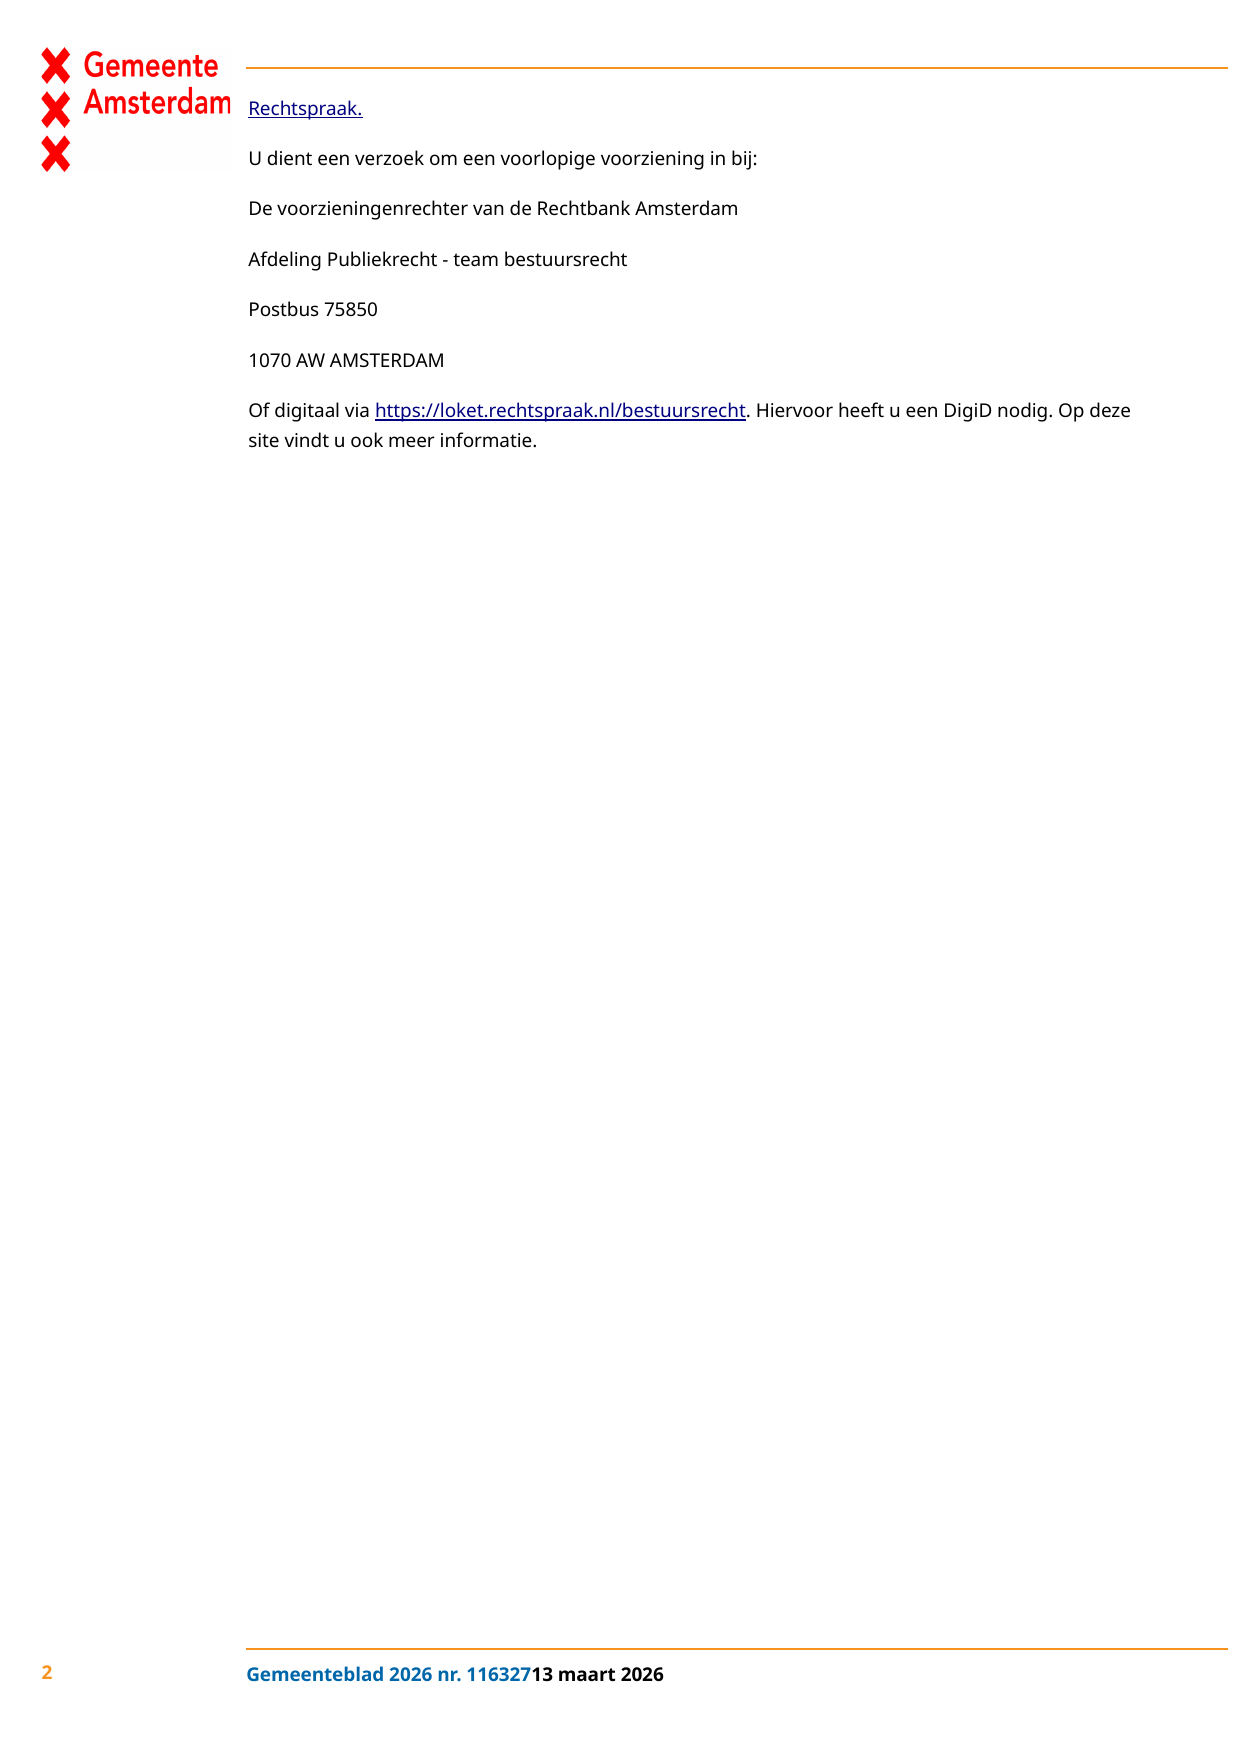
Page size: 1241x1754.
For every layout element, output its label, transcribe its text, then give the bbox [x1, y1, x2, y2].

text 1070 AW AMSTERDAM [248, 347, 1152, 373]
picture [41, 47, 231, 172]
text Postbus 75850 [248, 296, 1152, 322]
text Of digitaal via https://loket.rechtspraak.nl/bestuursrecht. Hiervoor heeft u een DigiD nodig. Op deze site vindt u ook meer informatie. [248, 397, 1152, 453]
text Afdeling Publiekrecht - team bestuursrecht [248, 246, 1152, 272]
text De voorzieningenrechter van de Rechtbank Amsterdam [248, 196, 1152, 221]
text Rechtspraak. [248, 95, 1152, 121]
text U dient een verzoek om een voorlopige voorziening in bij: [248, 145, 1152, 171]
